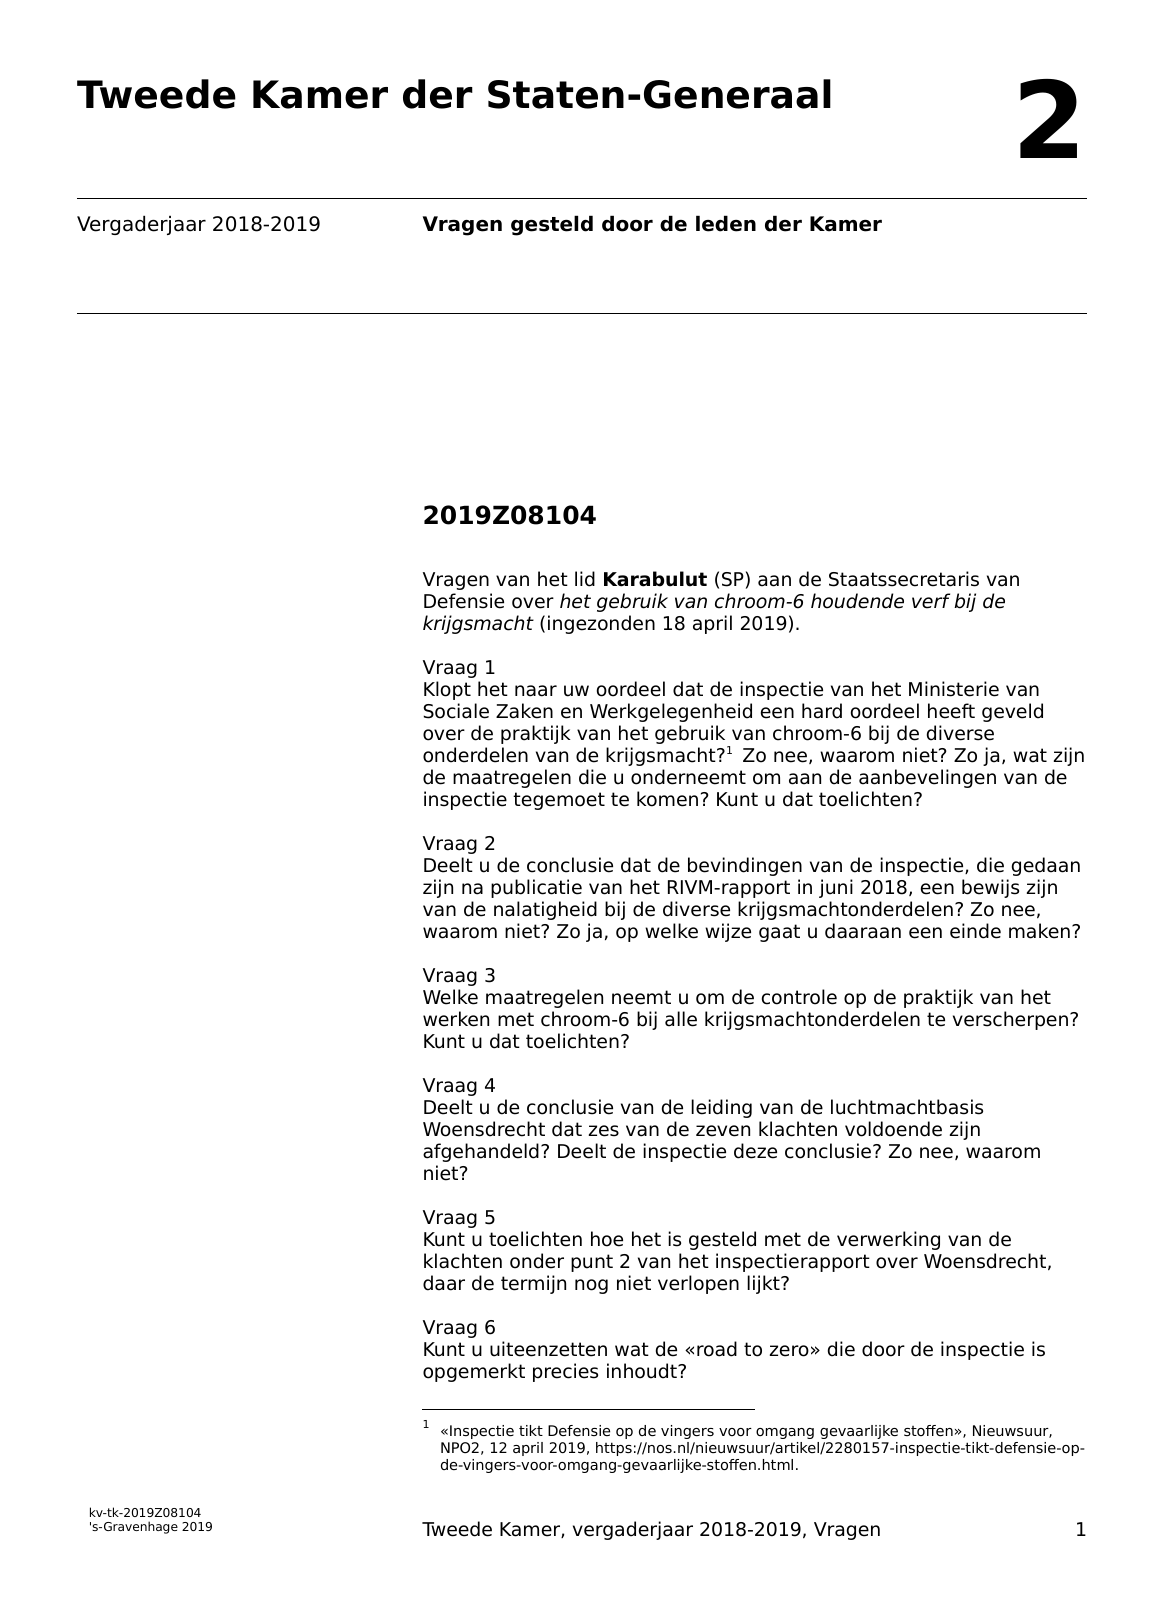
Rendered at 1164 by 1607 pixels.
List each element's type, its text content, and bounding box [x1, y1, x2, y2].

text kv-tk-2019Z08104 [88, 1506, 323, 1520]
text Vraag 3 [422, 965, 1087, 987]
text Deelt u de conclusie dat de bevindingen van de inspectie, die gedaan zijn na publicatie van het RIVM-rapport in juni 2018, een bewijs zijn van de nalatigheid bij de diverse krijgsmachtonderdelen? Zo nee, waarom niet? Zo ja, op welke wijze gaat u daaraan een einde maken? [422, 855, 1087, 943]
text Vraag 1 [422, 657, 1087, 679]
text «Inspectie tikt Defensie op de vingers voor omgang gevaarlijke stoffen», Nieuwsuur, NPO2, 12 april 2019, https://nos.nl/nieuwsuur/artikel/2280157-inspectie-tikt-defensie-op-de-vingers-voor-omgang-gevaarlijke-stoffen.html. [422, 1418, 1087, 1474]
table_cell Vragen gesteld door de leden der Kamer [422, 199, 1087, 313]
text Klopt het naar uw oordeel dat de inspectie van het Ministerie van Sociale Zaken en Werkgelegenheid een hard oordeel heeft geveld over de praktijk van het gebruik van chroom-6 bij de diverse onderdelen van de krijgsmacht? Zo nee, waarom niet? Zo ja, wat zijn de maatregelen die u onderneemt om aan de aanbevelingen van de inspectie tegemoet te komen? Kunt u dat toelichten? [422, 679, 1087, 811]
text Deelt u de conclusie van de leiding van de luchtmachtbasis Woensdrecht dat zes van de zeven klachten voldoende zijn afgehandeld? Deelt de inspectie deze conclusie? Zo nee, waarom niet? [422, 1097, 1087, 1185]
text 's-Gravenhage 2019 [88, 1520, 323, 1534]
text Vraag 4 [422, 1075, 1087, 1097]
text Vraag 2 [422, 833, 1087, 855]
text Vragen van het lid Karabulut (SP) aan de Staatssecretaris van Defensie over het gebruik van chroom-6 houdende verf bij de krijgsmacht (ingezonden 18 april 2019). [422, 569, 1087, 635]
text Kunt u uiteenzetten wat de «road to zero» die door de inspectie is opgemerkt precies inhoudt? [422, 1339, 1087, 1383]
table_header Tweede Kamer der Staten-Generaal [77, 59, 886, 198]
text Kunt u toelichten hoe het is gesteld met de verwerking van de klachten onder punt 2 van het inspectierapport over Woensdrecht, daar de termijn nog niet verlopen lijkt? [422, 1229, 1087, 1295]
text Welke maatregelen neemt u om de controle op de praktijk van het werken met chroom-6 bij alle krijgsmachtonderdelen te verscherpen? Kunt u dat toelichten? [422, 987, 1087, 1053]
text Vraag 5 [422, 1207, 1087, 1229]
text Vraag 6 [422, 1317, 1087, 1339]
table_header 2 [886, 59, 1087, 198]
text 2019Z08104 [422, 501, 1087, 531]
table_cell Vergaderjaar 2018-2019 [77, 199, 422, 313]
